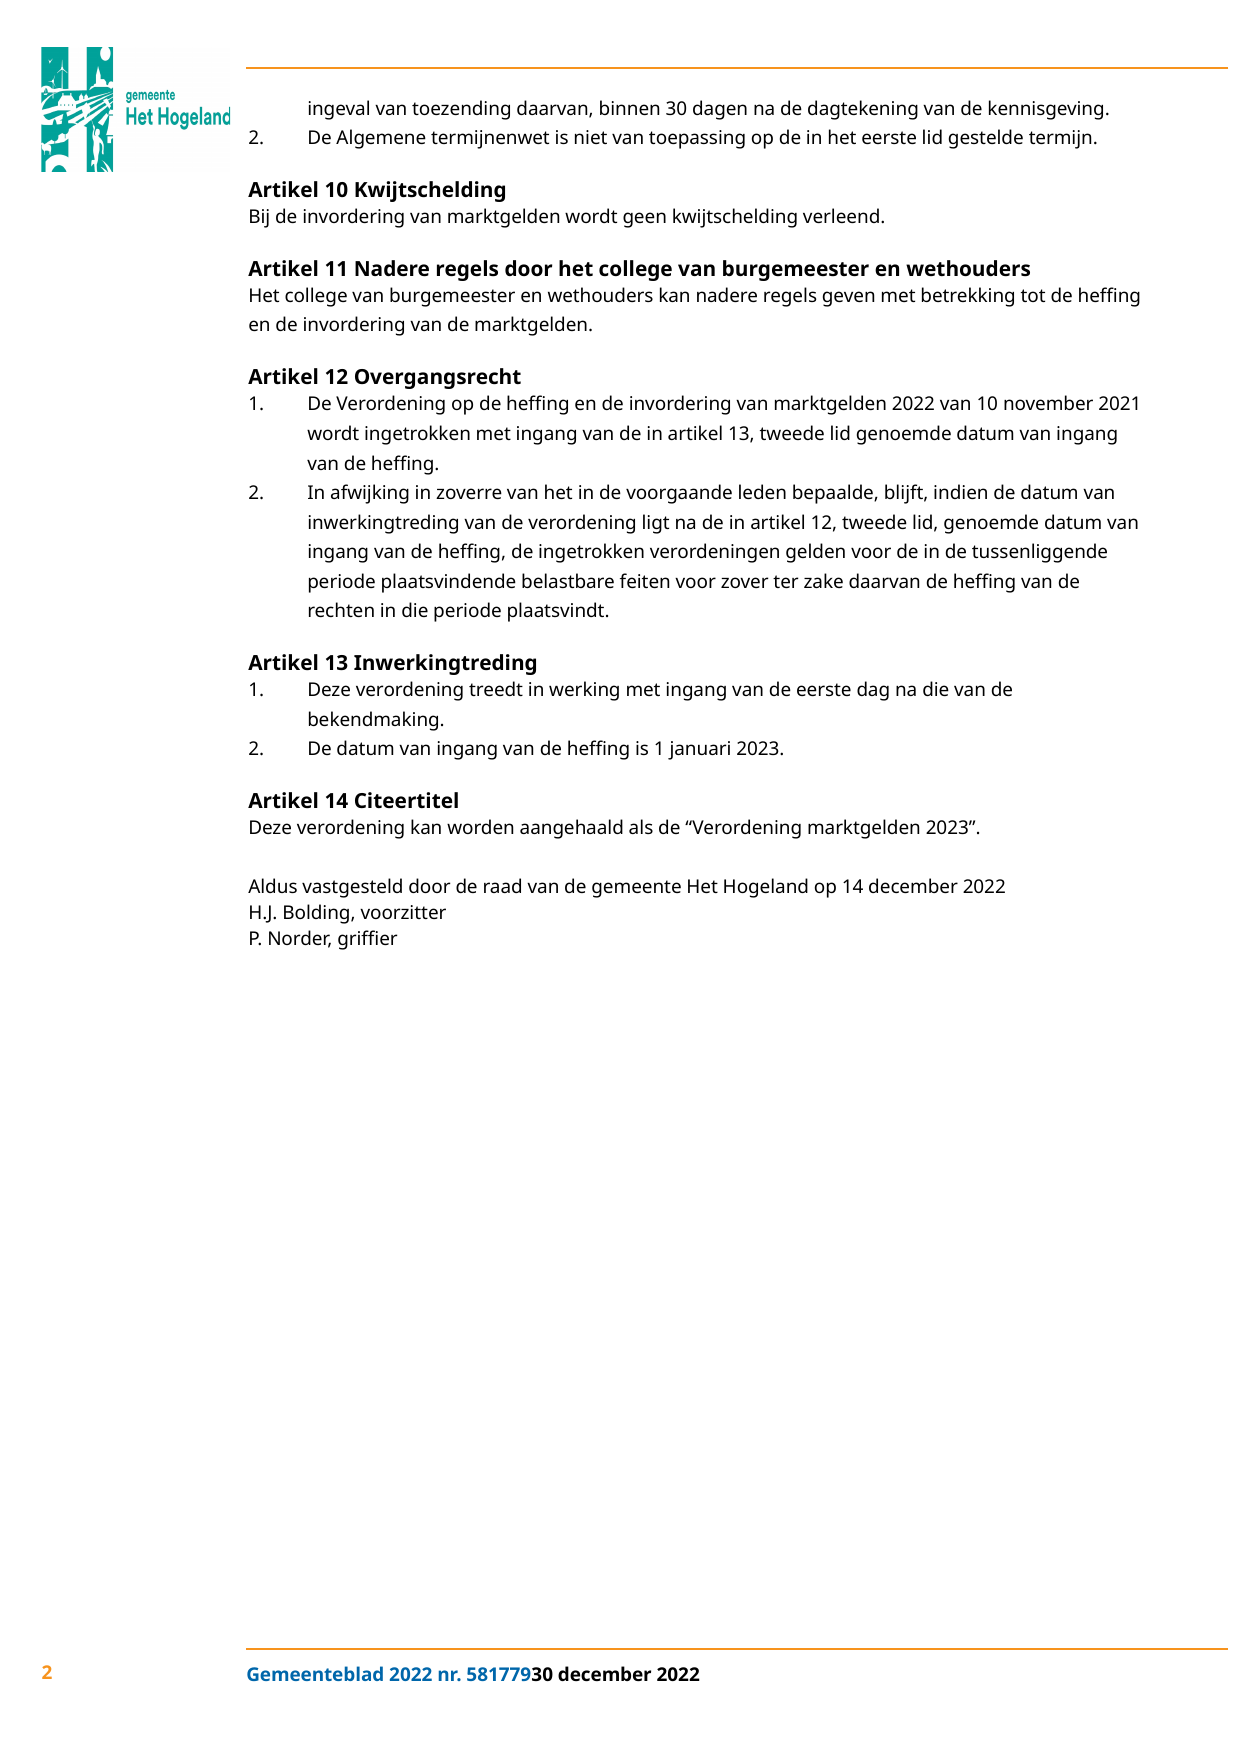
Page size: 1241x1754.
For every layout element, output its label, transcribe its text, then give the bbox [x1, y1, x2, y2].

text Artikel 14 Citeertitel [248, 786, 1152, 814]
list In afwijking in zoverre van het in de voorgaande leden bepaalde, blijft, indien de datum van inwerkingtreding van de verordening ligt na de in artikel 12, tweede lid, genoemde datum van ingang van de heffing, de ingetrokken verordeningen gelden voor de in de tussenliggende periode plaatsvindende belastbare feiten voor zover ter zake daarvan de heffing van de rechten in die periode plaatsvindt. [248, 479, 1152, 623]
text P. Norder, griffier [248, 925, 1152, 951]
text Artikel 12 Overgangsrecht [248, 362, 1152, 391]
text Artikel 10 Kwijtschelding [248, 175, 1152, 203]
text Aldus vastgesteld door de raad van de gemeente Het Hogeland op 14 december 2022 [248, 874, 1152, 899]
picture [41, 47, 231, 172]
text Deze verordening kan worden aangehaald als de “Verordening marktgelden 2023”. [248, 814, 1152, 840]
list Deze verordening treedt in werking met ingang van de eerste dag na die van de bekendmaking. [248, 676, 1152, 732]
text Artikel 11 Nadere regels door het college van burgemeester en wethouders [248, 254, 1152, 282]
list De datum van ingang van de heffing is 1 januari 2023. [248, 736, 1152, 761]
list ingeval van toezending daarvan, binnen 30 dagen na de dagtekening van de kennisgeving. [248, 95, 1152, 121]
text H.J. Bolding, voorzitter [248, 899, 1152, 925]
list De Verordening op de heffing en de invordering van marktgelden 2022 van 10 november 2021 wordt ingetrokken met ingang van de in artikel 13, tweede lid genoemde datum van ingang van de heffing. [248, 391, 1152, 475]
list De Algemene termijnenwet is niet van toepassing op de in het eerste lid gestelde termijn. [248, 124, 1152, 150]
text Bij de invordering van marktgelden wordt geen kwijtschelding verleend. [248, 203, 1152, 229]
text Artikel 13 Inwerkingtreding [248, 648, 1152, 676]
text Het college van burgemeester en wethouders kan nadere regels geven met betrekking tot de heffing en de invordering van de marktgelden. [248, 282, 1152, 337]
